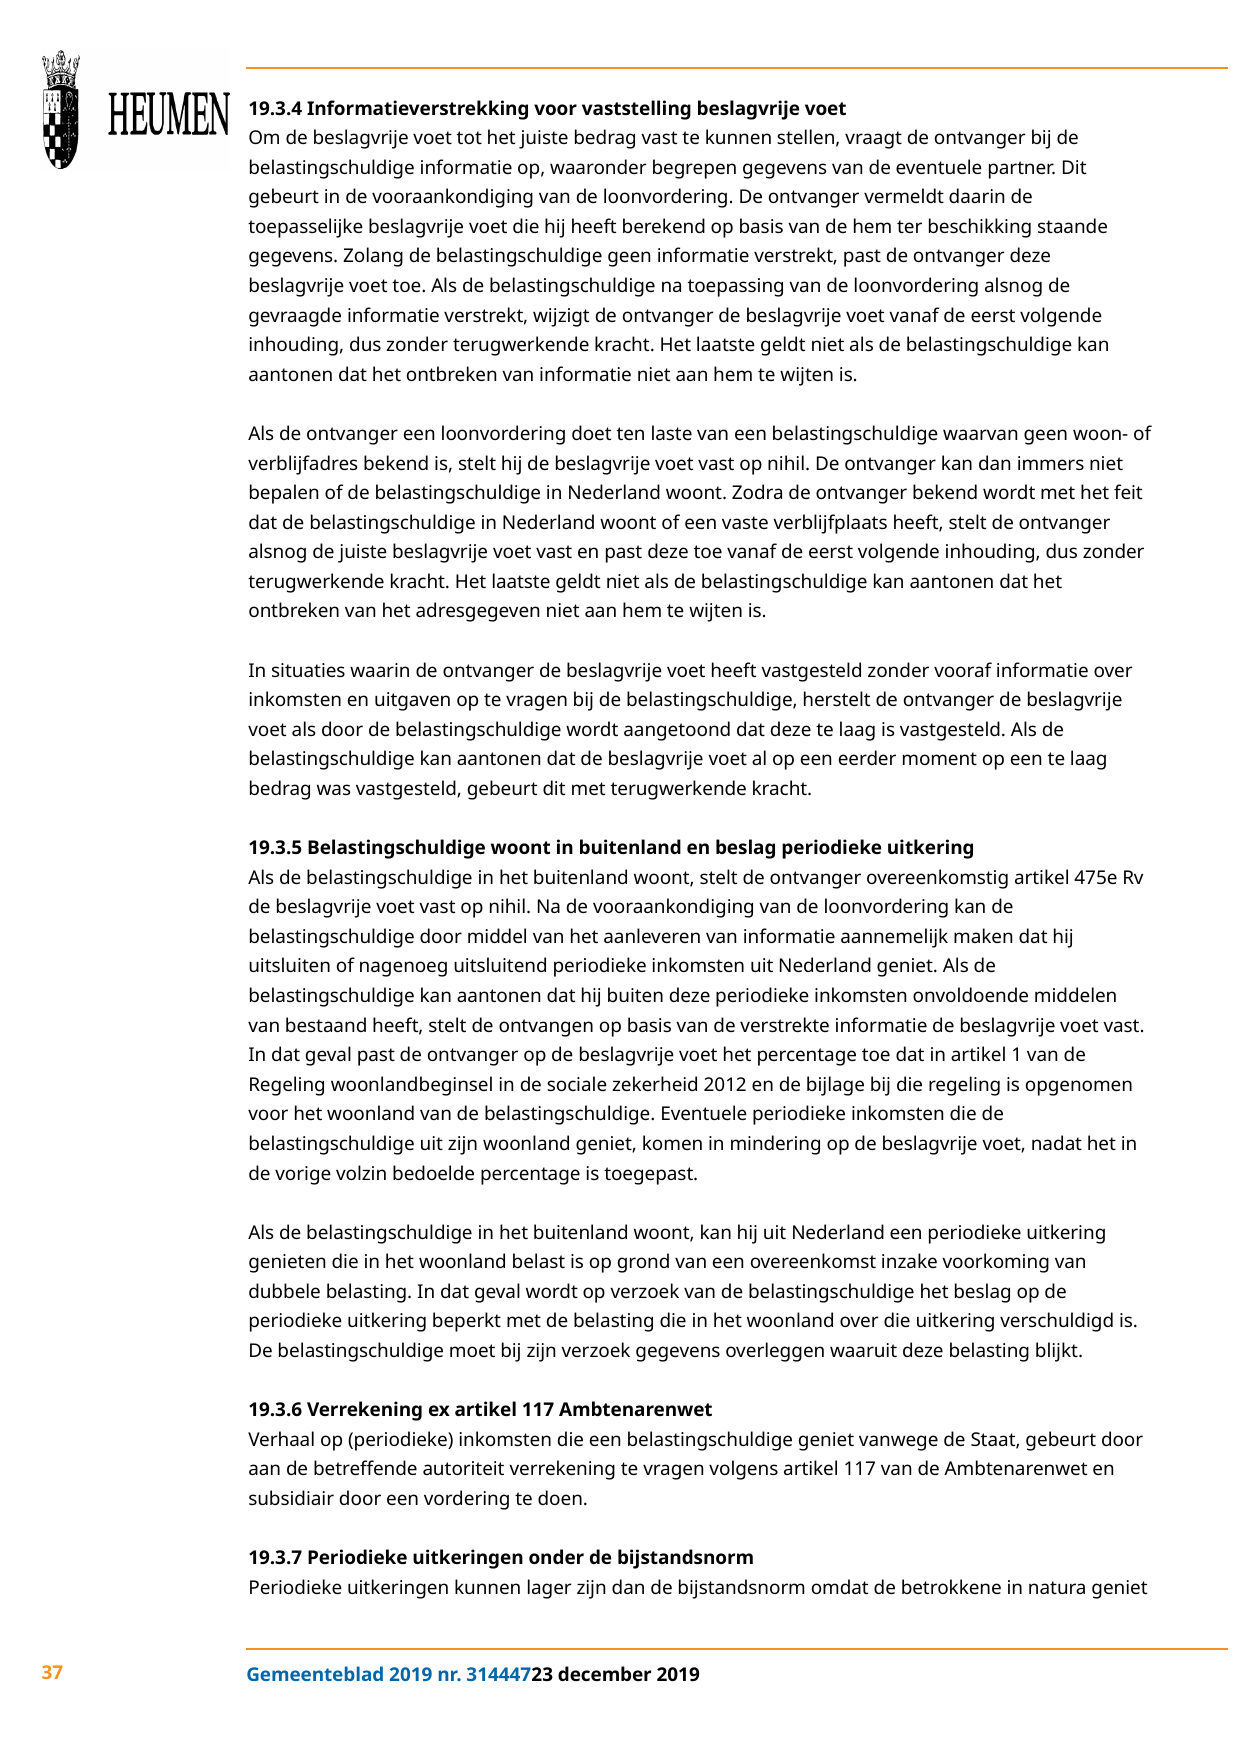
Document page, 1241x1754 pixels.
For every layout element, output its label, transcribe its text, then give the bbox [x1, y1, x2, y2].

text Als de belastingschuldige in het buitenland woont, kan hij uit Nederland een periodieke uitkering genieten die in het woonland belast is op grond van een overeenkomst inzake voorkoming van dubbele belasting. In dat geval wordt op verzoek van de belastingschuldige het beslag op de periodieke uitkering beperkt met de belasting die in het woonland over die uitkering verschuldigd is. De belastingschuldige moet bij zijn verzoek gegevens overleggen waaruit deze belasting blijkt. [248, 1219, 1152, 1363]
text Als de belastingschuldige in het buitenland woont, stelt de ontvanger overeenkomstig artikel 475e Rv de beslagvrije voet vast op nihil. Na de vooraankondiging van de loonvordering kan de belastingschuldige door middel van het aanleveren van informatie aannemelijk maken dat hij uitsluiten of nagenoeg uitsluitend periodieke inkomsten uit Nederland geniet. Als de belastingschuldige kan aantonen dat hij buiten deze periodieke inkomsten onvoldoende middelen van bestaand heeft, stelt de ontvangen op basis van de verstrekte informatie de beslagvrije voet vast. In dat geval past de ontvanger op de beslagvrije voet het percentage toe dat in artikel 1 van de Regeling woonlandbeginsel in de sociale zekerheid 2012 en de bijlage bij die regeling is opgenomen voor het woonland van de belastingschuldige. Eventuele periodieke inkomsten die de belastingschuldige uit zijn woonland geniet, komen in mindering op de beslagvrije voet, nadat het in de vorige volzin bedoelde percentage is toegepast. [248, 864, 1152, 1186]
text Periodieke uitkeringen kunnen lager zijn dan de bijstandsnorm omdat de betrokkene in natura geniet [248, 1574, 1152, 1600]
text Verhaal op (periodieke) inkomsten die een belastingschuldige geniet vanwege de Staat, gebeurt door aan de betreffende autoriteit verrekening te vragen volgens artikel 117 van de Ambtenarenwet en subsidiair door een vordering te doen. [248, 1426, 1152, 1511]
text 19.3.7 Periodieke uitkeringen onder de bijstandsnorm [248, 1544, 1152, 1570]
text 19.3.4 Informatieverstrekking voor vaststelling beslagvrije voet [248, 95, 1152, 121]
text 19.3.6 Verrekening ex artikel 117 Ambtenarenwet [248, 1396, 1152, 1422]
text Als de ontvanger een loonvordering doet ten laste van een belastingschuldige waarvan geen woon- of verblijfadres bekend is, stelt hij de beslagvrije voet vast op nihil. De ontvanger kan dan immers niet bepalen of de belastingschuldige in Nederland woont. Zodra de ontvanger bekend wordt met het feit dat de belastingschuldige in Nederland woont of een vaste verblijfplaats heeft, stelt de ontvanger alsnog de juiste beslagvrije voet vast en past deze toe vanaf de eerst volgende inhouding, dus zonder terugwerkende kracht. Het laatste geldt niet als de belastingschuldige kan aantonen dat het ontbreken van het adresgegeven niet aan hem te wijten is. [248, 420, 1152, 623]
text 19.3.5 Belastingschuldige woont in buitenland en beslag periodieke uitkering [248, 834, 1152, 860]
text In situaties waarin de ontvanger de beslagvrije voet heeft vastgesteld zonder vooraf informatie over inkomsten en uitgaven op te vragen bij de belastingschuldige, herstelt de ontvanger de beslagvrije voet als door de belastingschuldige wordt aangetoond dat deze te laag is vastgesteld. Als de belastingschuldige kan aantonen dat de beslagvrije voet al op een eerder moment op een te laag bedrag was vastgesteld, gebeurt dit met terugwerkende kracht. [248, 657, 1152, 801]
text Om de beslagvrije voet tot het juiste bedrag vast te kunnen stellen, vraagt de ontvanger bij de belastingschuldige informatie op, waaronder begrepen gegevens van de eventuele partner. Dit gebeurt in de vooraankondiging van de loonvordering. De ontvanger vermeldt daarin de toepasselijke beslagvrije voet die hij heeft berekend op basis van de hem ter beschikking staande gegevens. Zolang de belastingschuldige geen informatie verstrekt, past de ontvanger deze beslagvrije voet toe. Als de belastingschuldige na toepassing van de loonvordering alsnog de gevraagde informatie verstrekt, wijzigt de ontvanger de beslagvrije voet vanaf de eerst volgende inhouding, dus zonder terugwerkende kracht. Het laatste geldt niet als de belastingschuldige kan aantonen dat het ontbreken van informatie niet aan hem te wijten is. [248, 124, 1152, 387]
picture [41, 47, 231, 172]
